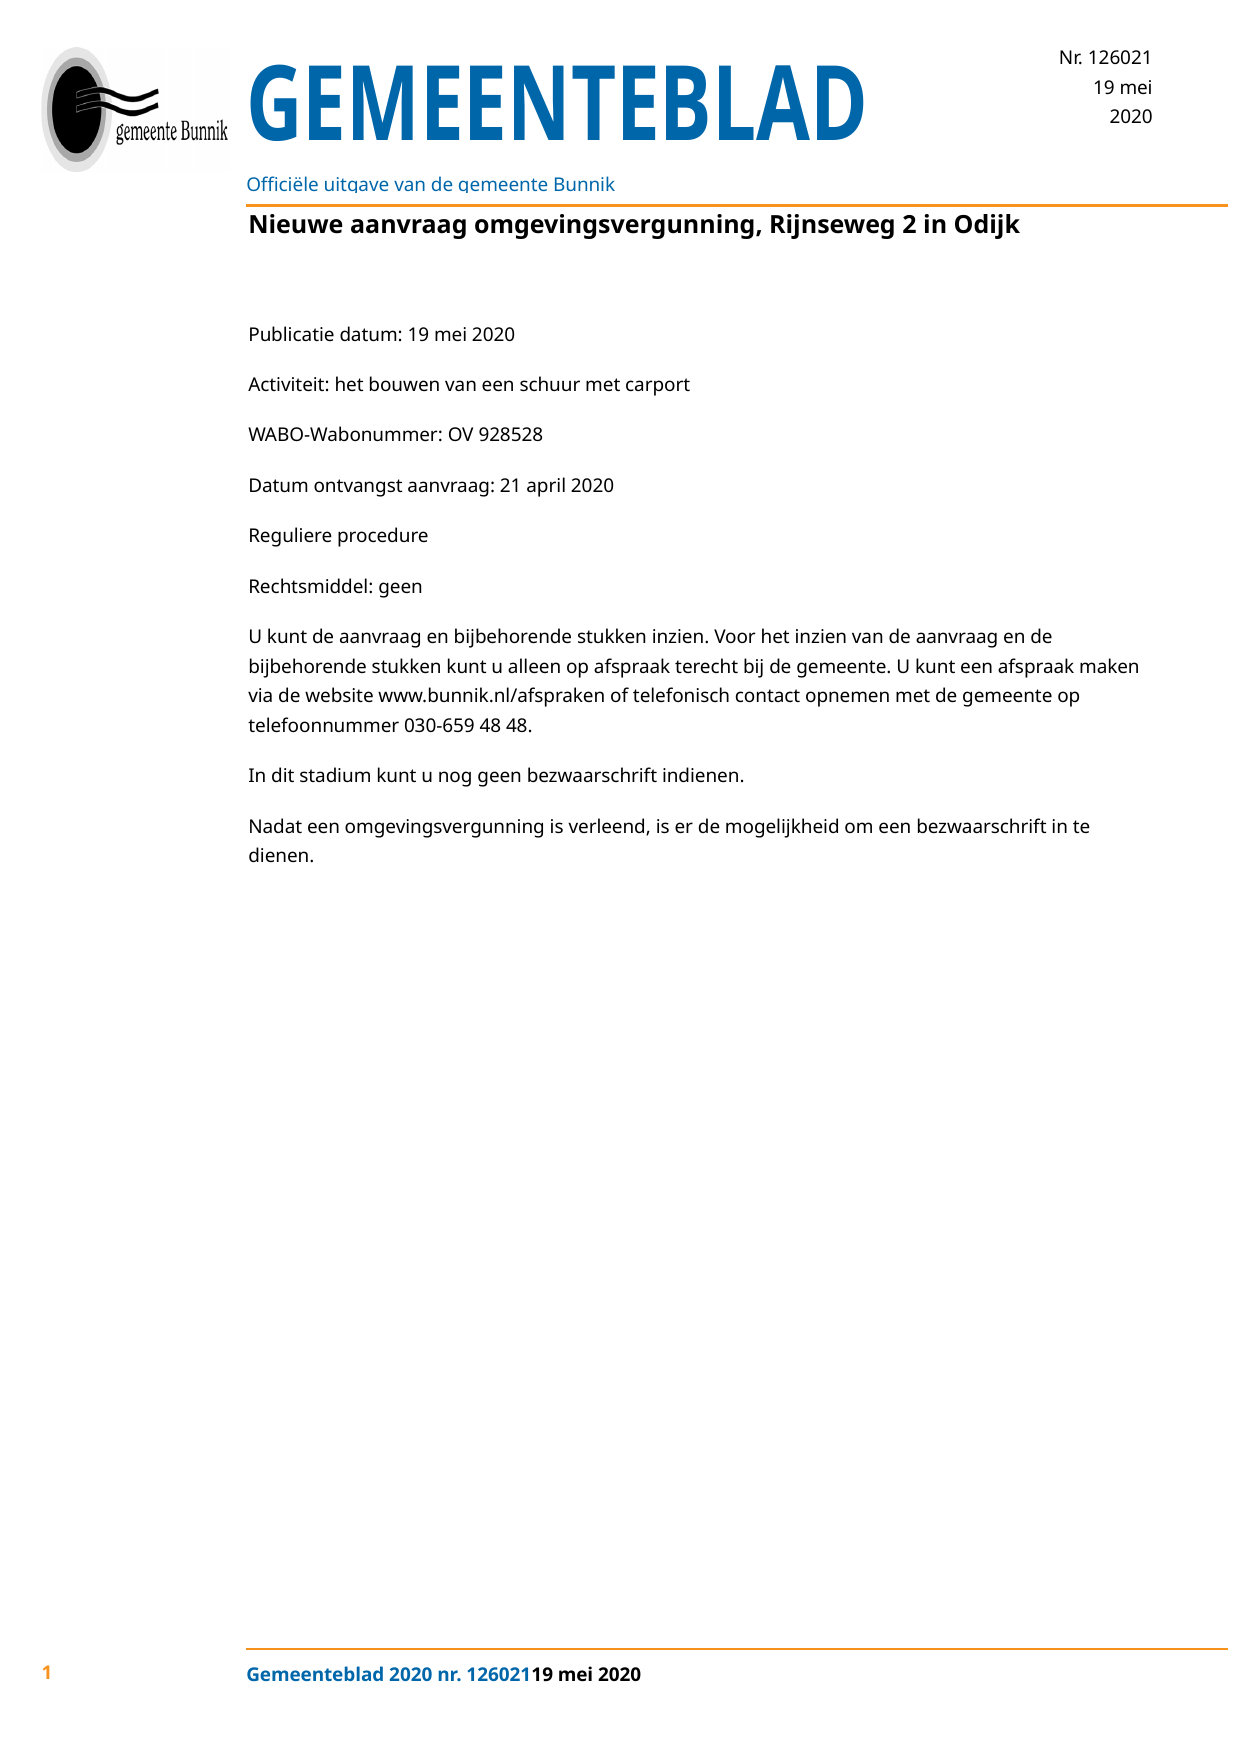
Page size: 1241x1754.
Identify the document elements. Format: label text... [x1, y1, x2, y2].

text Publicatie datum: 19 mei 2020 [248, 321, 1152, 346]
text Reguliere procedure [248, 522, 1152, 548]
text U kunt de aanvraag en bijbehorende stukken inzien. Voor het inzien van de aanvraag en de bijbehorende stukken kunt u alleen op afspraak terecht bij de gemeente. U kunt een afspraak maken via de website www.bunnik.nl/afspraken of telefonisch contact opnemen met de gemeente op telefoonnummer 030-659 48 48. [248, 623, 1152, 738]
text Datum ontvangst aanvraag: 21 april 2020 [248, 472, 1152, 498]
text Activiteit: het bouwen van een schuur met carport [248, 371, 1152, 397]
text WABO-Wabonummer: OV 928528 [248, 422, 1152, 447]
text Rechtsmiddel: geen [248, 573, 1152, 598]
text In dit stadium kunt u nog geen bezwaarschrift indienen. [248, 762, 1152, 788]
text Nieuwe aanvraag omgevingsvergunning, Rijnseweg 2 in Odijk [248, 207, 1152, 241]
text Nadat een omgevingsvergunning is verleend, is er de mogelijkheid om een bezwaarschrift in te dienen. [248, 813, 1152, 868]
picture [41, 47, 231, 172]
